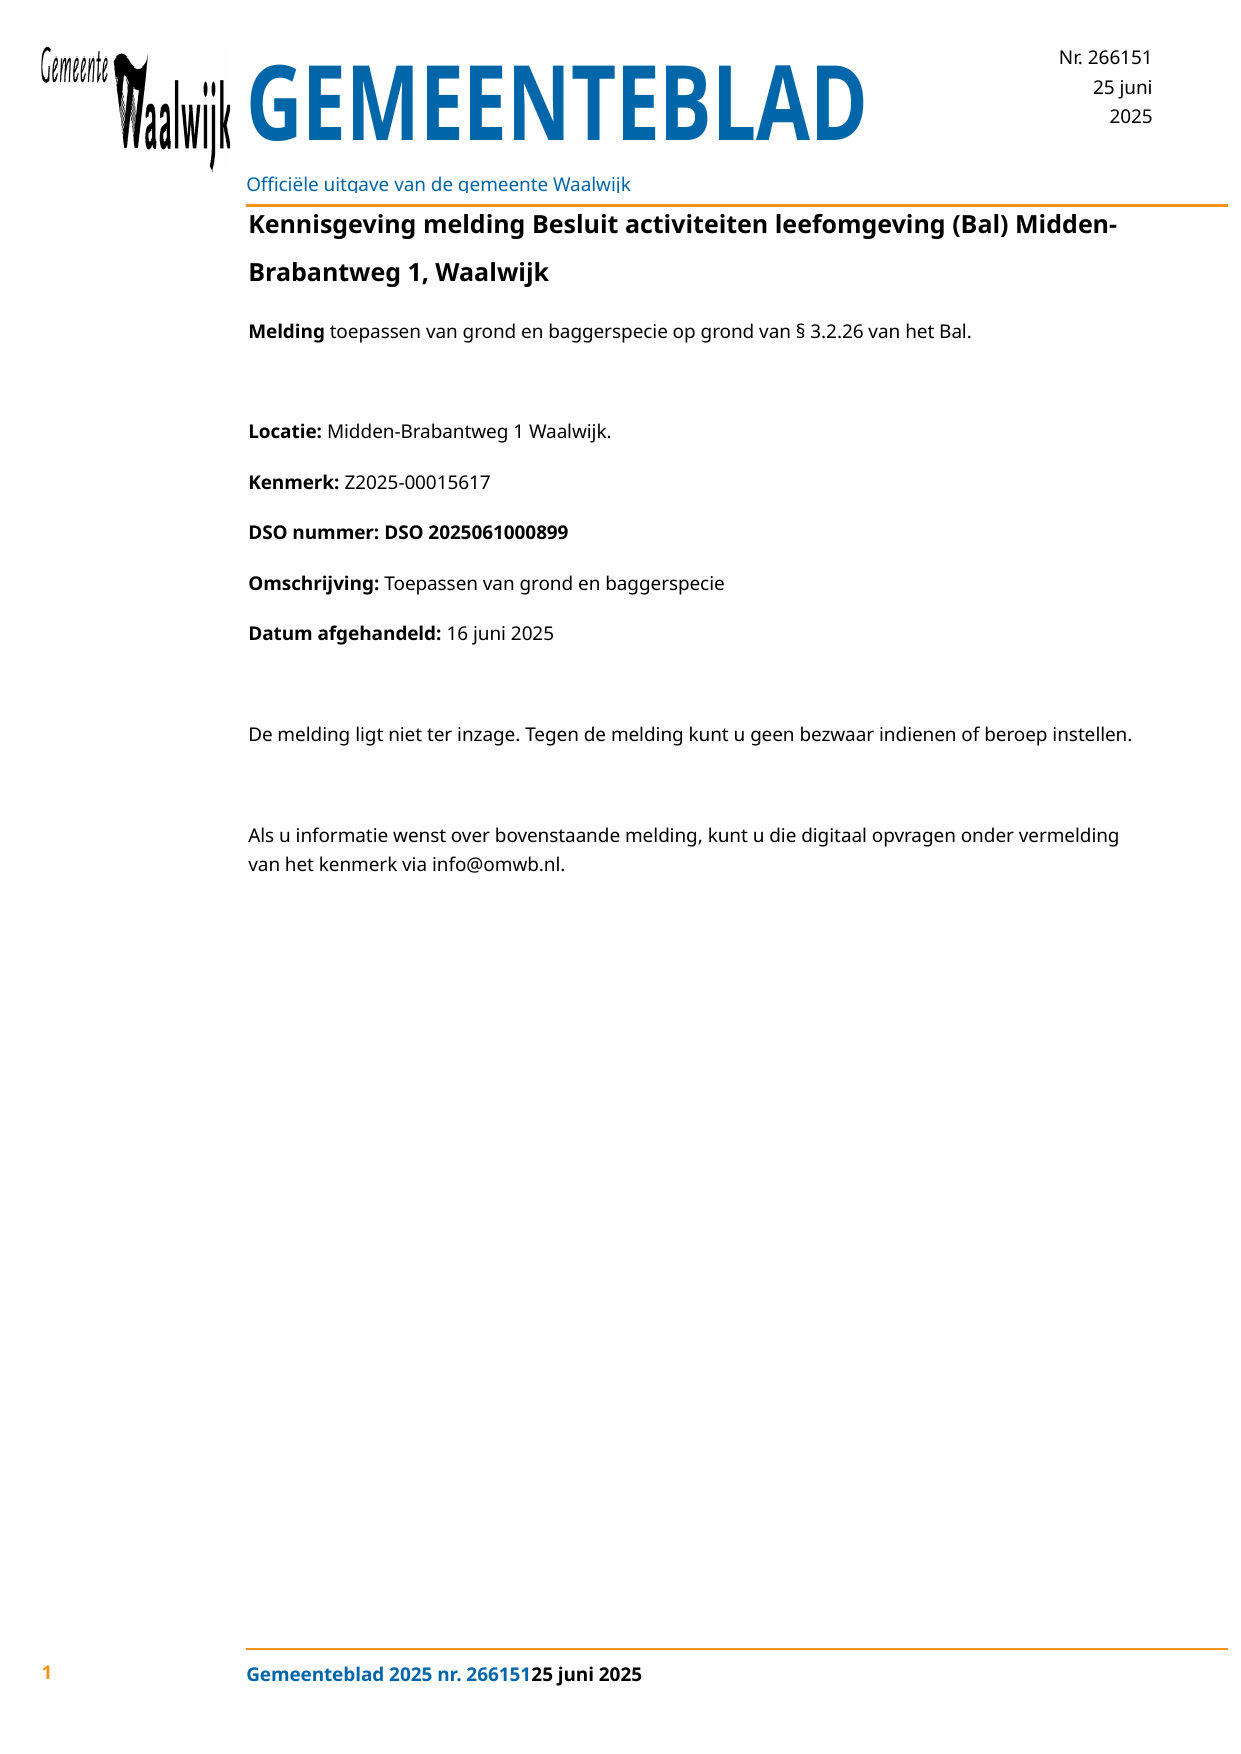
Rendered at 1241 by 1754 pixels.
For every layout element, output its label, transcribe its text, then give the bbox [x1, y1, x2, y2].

text DSO nummer: DSO 2025061000899 [248, 519, 1152, 545]
text De melding ligt niet ter inzage. Tegen de melding kunt u geen bezwaar indienen of beroep instellen. [248, 721, 1152, 747]
picture [41, 47, 231, 172]
text Kenmerk: Z2025-00015617 [248, 469, 1152, 495]
text Melding toepassen van grond en baggerspecie op grond van § 3.2.26 van het Bal. [248, 318, 1152, 344]
text Kennisgeving melding Besluit activiteiten leefomgeving (Bal) Midden-Brabantweg 1, Waalwijk [248, 207, 1152, 288]
text Omschrijving: Toepassen van grond en baggerspecie [248, 570, 1152, 596]
text Als u informatie wenst over bovenstaande melding, kunt u die digitaal opvragen onder vermelding van het kenmerk via info@omwb.nl. [248, 822, 1152, 877]
text Locatie: Midden-Brabantweg 1 Waalwijk. [248, 419, 1152, 444]
text Datum afgehandeld: 16 juni 2025 [248, 620, 1152, 646]
